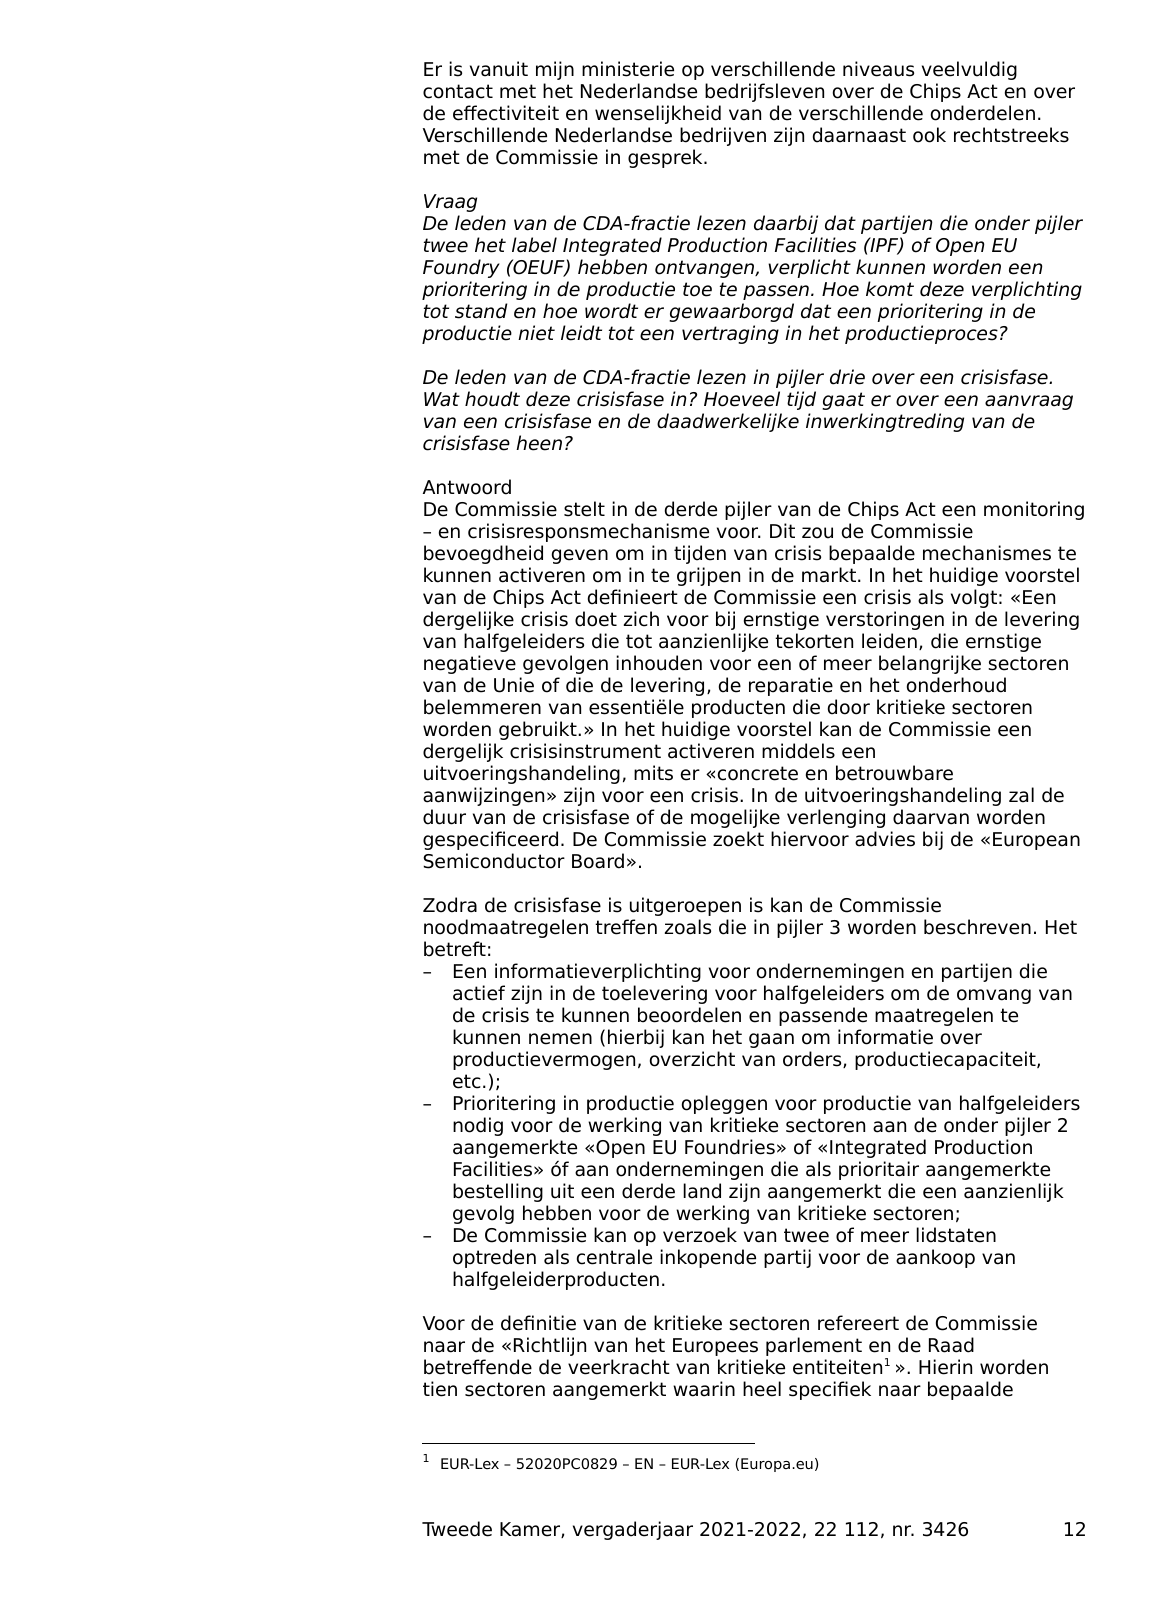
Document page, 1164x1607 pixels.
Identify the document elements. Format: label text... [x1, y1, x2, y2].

text Voor de definitie van de kritieke sectoren refereert de Commissie naar de «Richtlijn van het Europees parlement en de Raad betreffende de veerkracht van kritieke entiteiten». Hierin worden tien sectoren aangemerkt waarin heel specifiek naar bepaalde [422, 1313, 1087, 1401]
text – De Commissie kan op verzoek van twee of meer lidstaten optreden als centrale inkopende partij voor de aankoop van halfgeleiderproducten. [422, 1225, 1087, 1291]
text – Een informatieverplichting voor ondernemingen en partijen die actief zijn in de toelevering voor halfgeleiders om de omvang van de crisis te kunnen beoordelen en passende maatregelen te kunnen nemen (hierbij kan het gaan om informatie over productievermogen, overzicht van orders, productiecapaciteit, etc.); [422, 961, 1087, 1093]
text Antwoord [422, 477, 1087, 499]
text De leden van de CDA-fractie lezen in pijler drie over een crisisfase. Wat houdt deze crisisfase in? Hoeveel tijd gaat er over een aanvraag van een crisisfase en de daadwerkelijke inwerkingtreding van de crisisfase heen? [422, 367, 1087, 455]
text – Prioritering in productie opleggen voor productie van halfgeleiders nodig voor de werking van kritieke sectoren aan de onder pijler 2 aangemerkte «Open EU Foundries» of «Integrated Production Facilities» óf aan ondernemingen die als prioritair aangemerkte bestelling uit een derde land zijn aangemerkt die een aanzienlijk gevolg hebben voor de werking van kritieke sectoren; [422, 1093, 1087, 1225]
text Vraag [422, 191, 1087, 213]
text De leden van de CDA-fractie lezen daarbij dat partijen die onder pijler twee het label Integrated Production Facilities (IPF) of Open EU Foundry (OEUF) hebben ontvangen, verplicht kunnen worden een prioritering in de productie toe te passen. Hoe komt deze verplichting tot stand en hoe wordt er gewaarborgd dat een prioritering in de productie niet leidt tot een vertraging in het productieproces? [422, 213, 1087, 345]
text EUR-Lex – 52020PC0829 – EN – EUR-Lex (Europa.eu) [422, 1452, 1087, 1474]
text Er is vanuit mijn ministerie op verschillende niveaus veelvuldig contact met het Nederlandse bedrijfsleven over de Chips Act en over de effectiviteit en wenselijkheid van de verschillende onderdelen. Verschillende Nederlandse bedrijven zijn daarnaast ook rechtstreeks met de Commissie in gesprek. [422, 59, 1087, 169]
text De Commissie stelt in de derde pijler van de Chips Act een monitoring – en crisisresponsmechanisme voor. Dit zou de Commissie bevoegdheid geven om in tijden van crisis bepaalde mechanismes te kunnen activeren om in te grijpen in de markt. In het huidige voorstel van de Chips Act definieert de Commissie een crisis als volgt: «Een dergelijke crisis doet zich voor bij ernstige verstoringen in de levering van halfgeleiders die tot aanzienlijke tekorten leiden, die ernstige negatieve gevolgen inhouden voor een of meer belangrijke sectoren van de Unie of die de levering, de reparatie en het onderhoud belemmeren van essentiële producten die door kritieke sectoren worden gebruikt.» In het huidige voorstel kan de Commissie een dergelijk crisisinstrument activeren middels een uitvoeringshandeling, mits er «concrete en betrouwbare aanwijzingen» zijn voor een crisis. In de uitvoeringshandeling zal de duur van de crisisfase of de mogelijke verlenging daarvan worden gespecificeerd. De Commissie zoekt hiervoor advies bij de «European Semiconductor Board». [422, 499, 1087, 873]
text Zodra de crisisfase is uitgeroepen is kan de Commissie noodmaatregelen treffen zoals die in pijler 3 worden beschreven. Het betreft: [422, 895, 1087, 961]
